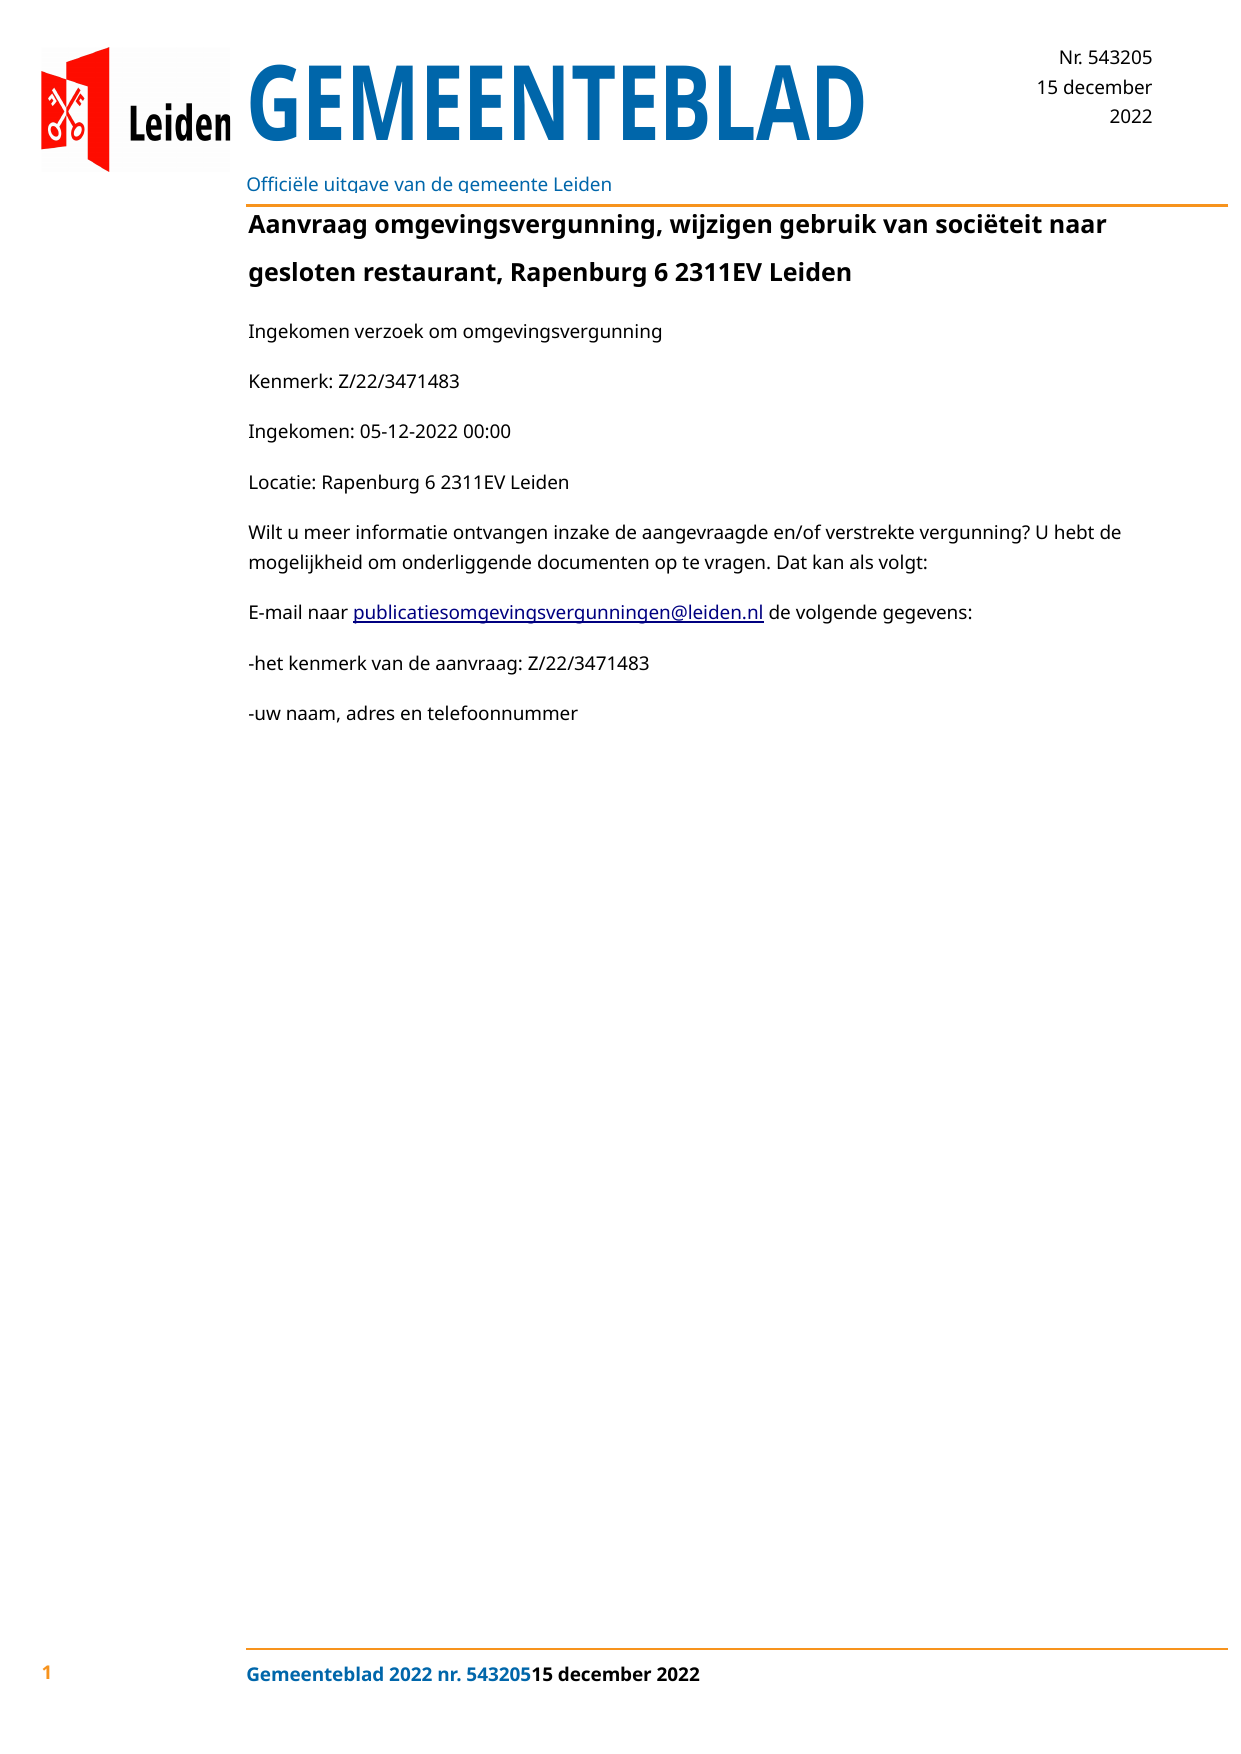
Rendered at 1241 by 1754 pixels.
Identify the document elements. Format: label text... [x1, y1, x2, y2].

text Kenmerk: Z/22/3471483 [248, 368, 1152, 394]
text Ingekomen: 05-12-2022 00:00 [248, 419, 1152, 444]
text Aanvraag omgevingsvergunning, wijzigen gebruik van sociëteit naar gesloten restaurant, Rapenburg 6 2311EV Leiden [248, 207, 1152, 288]
text E-mail naar publicatiesomgevingsvergunningen@leiden.nl de volgende gegevens: [248, 599, 1152, 625]
text Locatie: Rapenburg 6 2311EV Leiden [248, 469, 1152, 495]
text Wilt u meer informatie ontvangen inzake de aangevraagde en/of verstrekte vergunning? U hebt de mogelijkheid om onderliggende documenten op te vragen. Dat kan als volgt: [248, 519, 1152, 575]
text Ingekomen verzoek om omgevingsvergunning [248, 318, 1152, 344]
text -het kenmerk van de aanvraag: Z/22/3471483 [248, 650, 1152, 676]
text -uw naam, adres en telefoonnummer [248, 700, 1152, 726]
picture [41, 47, 231, 172]
